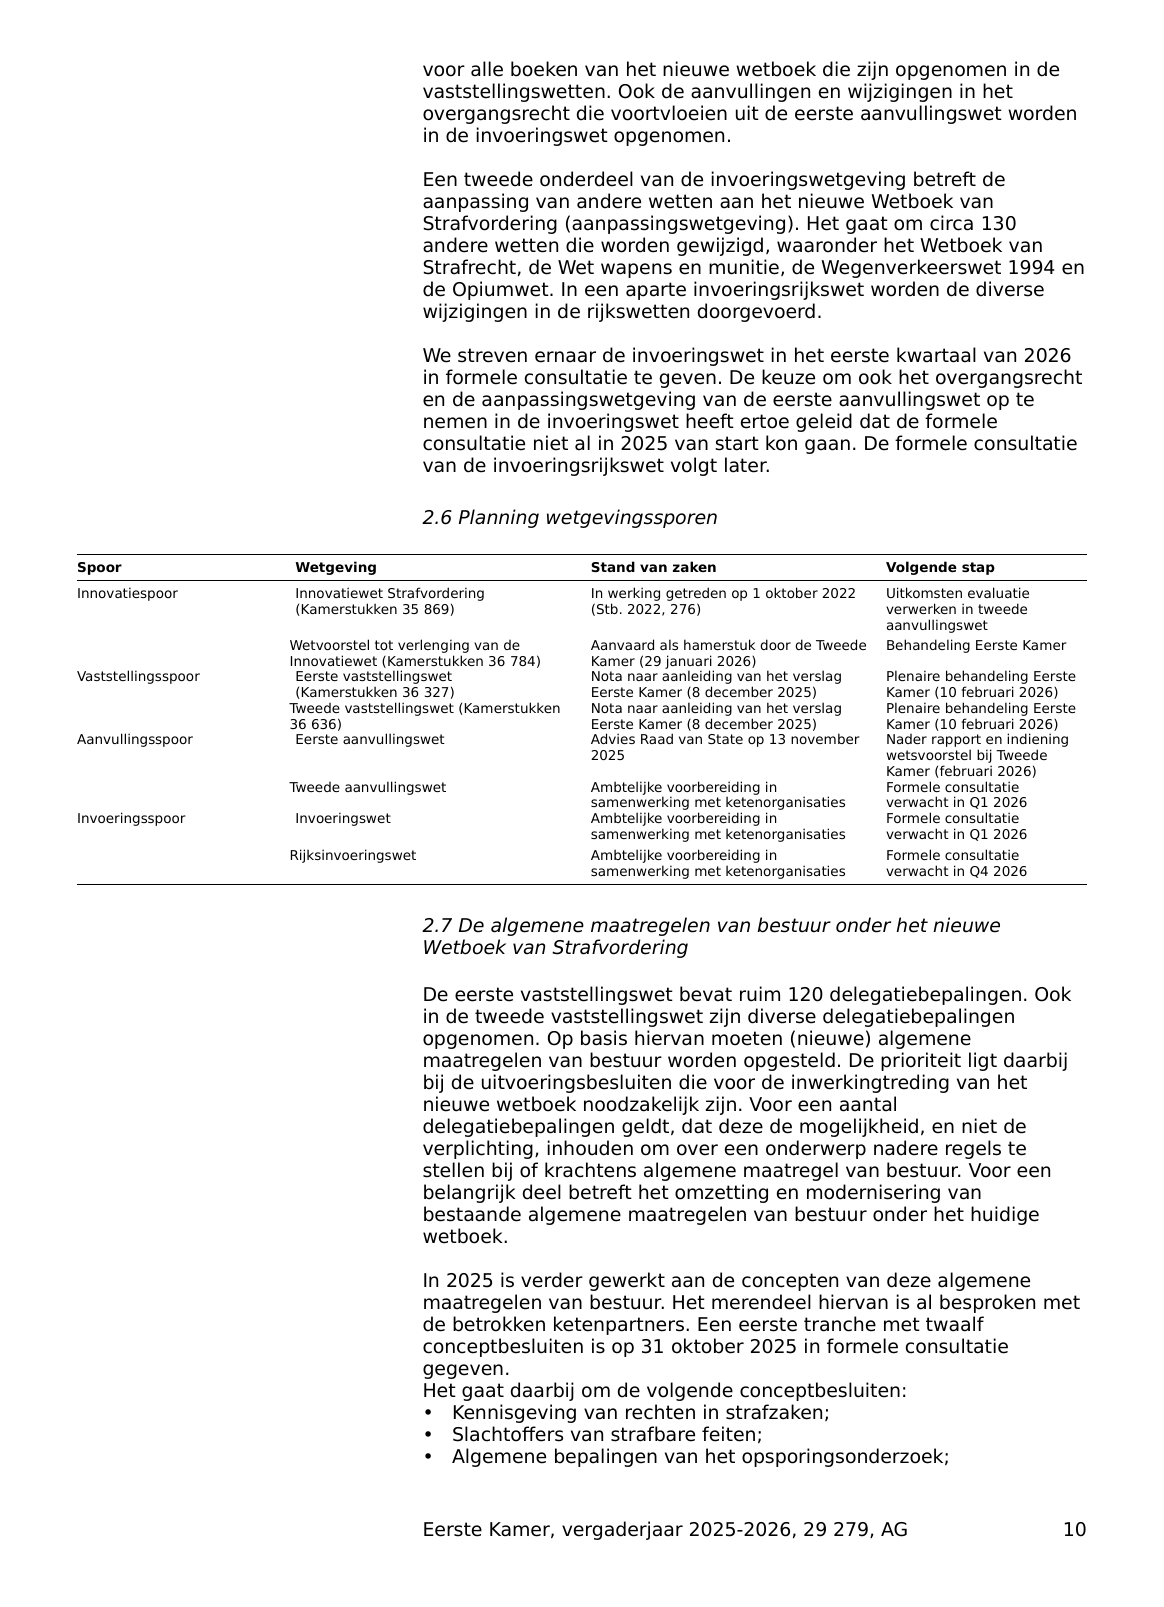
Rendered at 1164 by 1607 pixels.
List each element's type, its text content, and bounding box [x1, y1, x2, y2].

table_header Volgende stap [880, 555, 1087, 580]
table_cell Uitkomsten evaluatie verwerken in tweede aanvullingswet [880, 581, 1087, 633]
table_cell Plenaire behandeling Eerste Kamer (10 februari 2026) [880, 701, 1087, 732]
table_cell Invoeringsspoor [77, 811, 289, 884]
text We streven ernaar de invoeringswet in het eerste kwartaal van 2026 in formele consultatie te geven. De keuze om ook het overgangsrecht en de aanpassingswetgeving van de eerste aanvullingswet op te nemen in de invoeringswet heeft ertoe geleid dat de formele consultatie niet al in 2025 van start kon gaan. De formele consultatie van de invoeringsrijkswet volgt later. [422, 345, 1087, 477]
table_cell Tweede vaststellingswet (Kamerstukken 36 636) [289, 701, 584, 732]
text • Kennisgeving van rechten in strafzaken; [422, 1402, 1087, 1424]
table_cell In werking getreden op 1 oktober 2022 (Stb. 2022, 276) [585, 581, 880, 633]
table_cell Aanvaard als hamerstuk door de Tweede Kamer (29 januari 2026) [585, 633, 880, 669]
table_cell Vaststellingsspoor [77, 669, 289, 732]
table_cell Eerste aanvullingswet [289, 732, 584, 779]
subtitle 2.7 De algemene maatregelen van bestuur onder het nieuwe Wetboek van Strafvordering [422, 915, 1087, 959]
table_cell Innovatiespoor [77, 581, 289, 669]
text • Algemene bepalingen van het opsporingsonderzoek; [422, 1446, 1087, 1468]
text • Slachtoffers van strafbare feiten; [422, 1424, 1087, 1446]
table_cell Nader rapport en indiening wetsvoorstel bij Tweede Kamer (februari 2026) [880, 732, 1087, 779]
table_header Spoor [77, 555, 289, 580]
text De eerste vaststellingswet bevat ruim 120 delegatiebepalingen. Ook in de tweede vaststellingswet zijn diverse delegatiebepalingen opgenomen. Op basis hiervan moeten (nieuwe) algemene maatregelen van bestuur worden opgesteld. De prioriteit ligt daarbij bij de uitvoeringsbesluiten die voor de inwerkingtreding van het nieuwe wetboek noodzakelijk zijn. Voor een aantal delegatiebepalingen geldt, dat deze de mogelijkheid, en niet de verplichting, inhouden om over een onderwerp nadere regels te stellen bij of krachtens algemene maatregel van bestuur. Voor een belangrijk deel betreft het omzetting en modernisering van bestaande algemene maatregelen van bestuur onder het huidige wetboek. [422, 984, 1087, 1248]
table_header Wetgeving [289, 555, 584, 580]
table_header Stand van zaken [585, 555, 880, 580]
table_cell Aanvullingsspoor [77, 732, 289, 811]
table_cell Formele consultatie verwacht in Q1 2026 [880, 779, 1087, 811]
table_cell Innovatiewet Strafvordering (Kamerstukken 35 869) [289, 581, 584, 633]
table_cell Formele consultatie verwacht in Q1 2026 [880, 811, 1087, 847]
text Een tweede onderdeel van de invoeringswetgeving betreft de aanpassing van andere wetten aan het nieuwe Wetboek van Strafvordering (aanpassingswetgeving). Het gaat om circa 130 andere wetten die worden gewijzigd, waaronder het Wetboek van Strafrecht, de Wet wapens en munitie, de Wegenverkeerswet 1994 en de Opiumwet. In een aparte invoeringsrijkswet worden de diverse wijzigingen in de rijkswetten doorgevoerd. [422, 169, 1087, 323]
table_cell Ambtelijke voorbereiding in samenwerking met ketenorganisaties [585, 779, 880, 811]
subtitle 2.6 Planning wetgevingssporen [422, 507, 1087, 529]
table_cell Tweede aanvullingswet [289, 779, 584, 811]
table_cell Formele consultatie verwacht in Q4 2026 [880, 847, 1087, 884]
table_cell Ambtelijke voorbereiding in samenwerking met ketenorganisaties [585, 811, 880, 847]
table_cell Invoeringswet [289, 811, 584, 847]
table_cell Ambtelijke voorbereiding in samenwerking met ketenorganisaties [585, 847, 880, 884]
table_cell Plenaire behandeling Eerste Kamer (10 februari 2026) [880, 669, 1087, 701]
table_cell Behandeling Eerste Kamer [880, 633, 1087, 669]
table_cell Advies Raad van State op 13 november 2025 [585, 732, 880, 779]
table_cell Nota naar aanleiding van het verslag Eerste Kamer (8 december 2025) [585, 669, 880, 701]
table_cell Wetvoorstel tot verlenging van de Innovatiewet (Kamerstukken 36 784) [289, 633, 584, 669]
table_cell Nota naar aanleiding van het verslag Eerste Kamer (8 december 2025) [585, 701, 880, 732]
text voor alle boeken van het nieuwe wetboek die zijn opgenomen in de vaststellingswetten. Ook de aanvullingen en wijzigingen in het overgangsrecht die voortvloeien uit de eerste aanvullingswet worden in de invoeringswet opgenomen. [422, 59, 1087, 147]
text Het gaat daarbij om de volgende conceptbesluiten: [422, 1380, 1087, 1402]
table_cell Eerste vaststellingswet (Kamerstukken 36 327) [289, 669, 584, 701]
table_cell Rijksinvoeringswet [289, 847, 584, 884]
text In 2025 is verder gewerkt aan de concepten van deze algemene maatregelen van bestuur. Het merendeel hiervan is al besproken met de betrokken ketenpartners. Een eerste tranche met twaalf conceptbesluiten is op 31 oktober 2025 in formele consultatie gegeven. [422, 1270, 1087, 1380]
